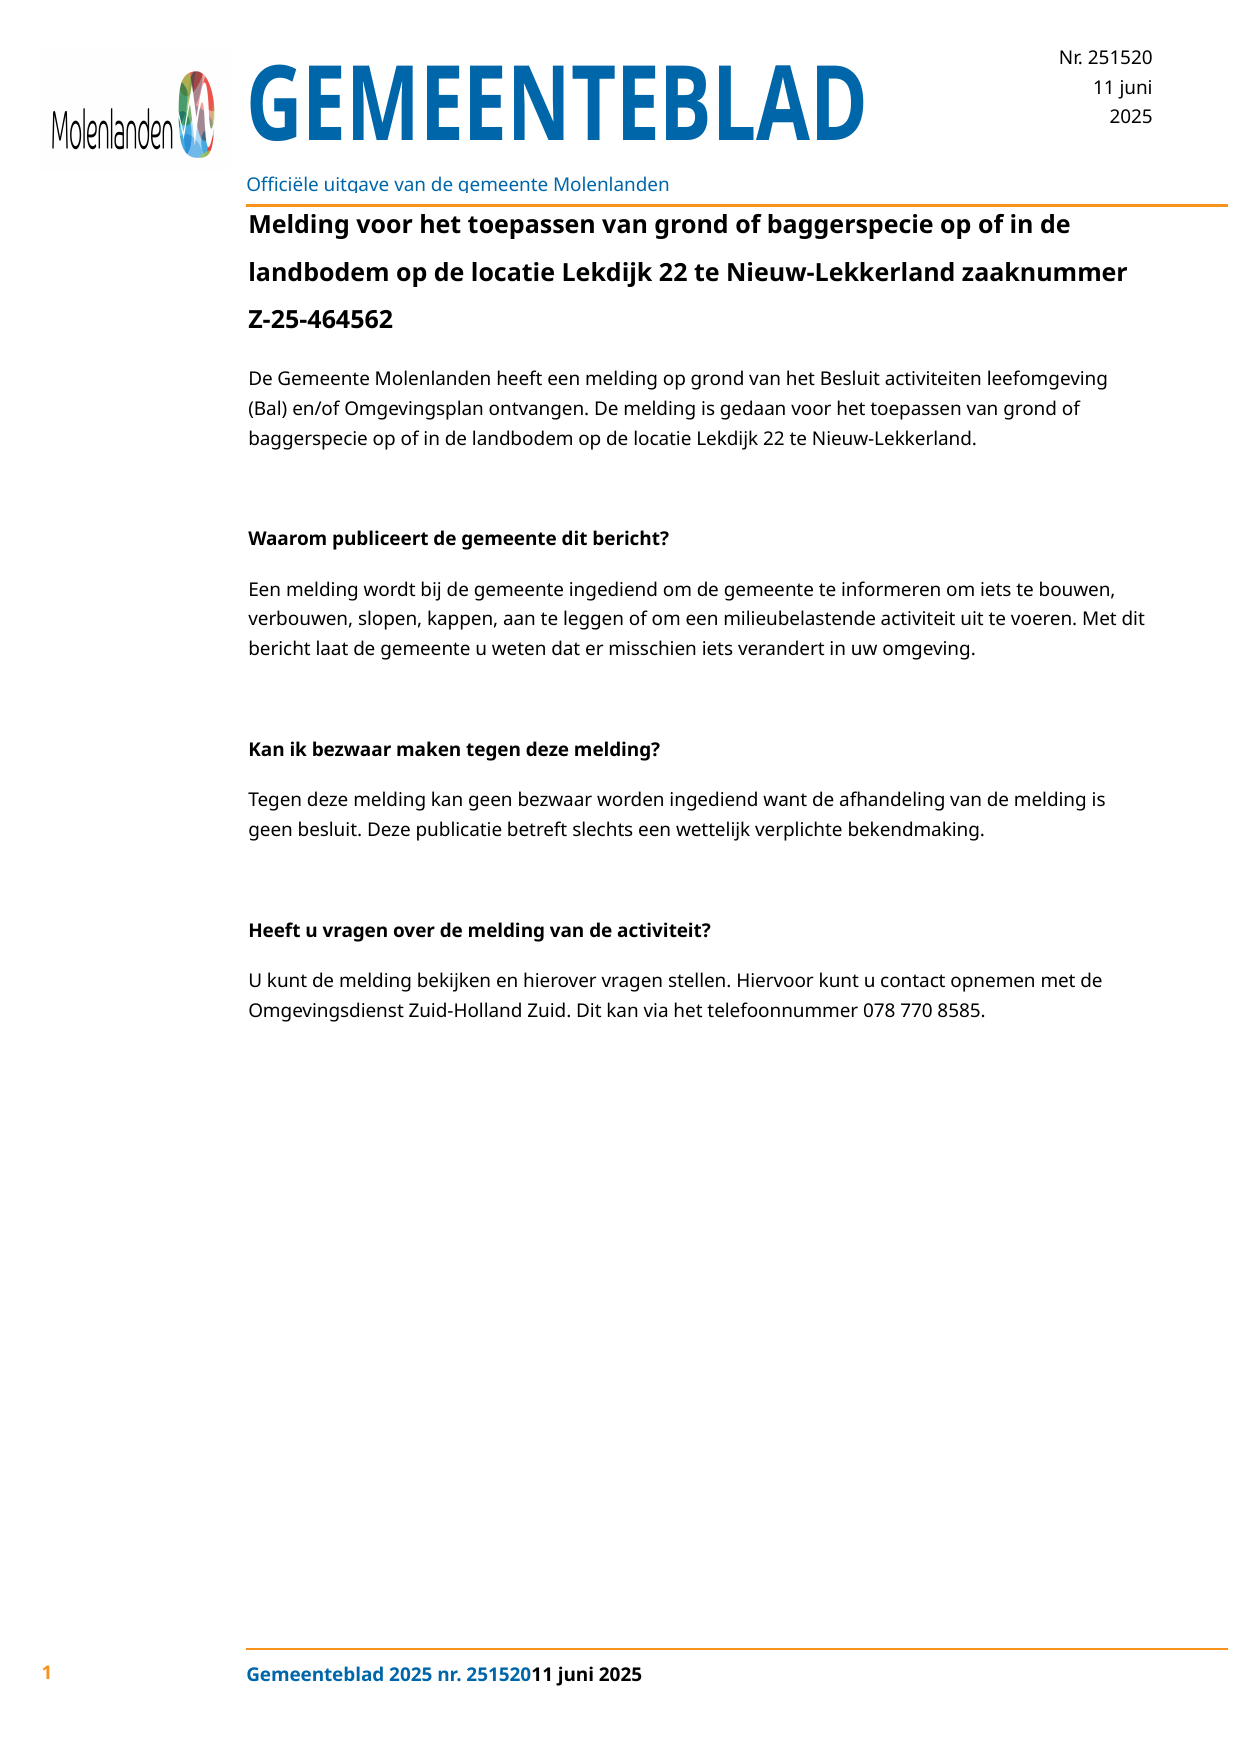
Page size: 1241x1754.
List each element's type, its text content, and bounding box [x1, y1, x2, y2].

text Melding voor het toepassen van grond of baggerspecie op of in de landbodem op de locatie Lekdijk 22 te Nieuw-Lekkerland zaaknummer Z-25-464562 [248, 207, 1152, 336]
text Kan ik bezwaar maken tegen deze melding? [248, 736, 1152, 762]
text U kunt de melding bekijken en hierover vragen stellen. Hiervoor kunt u contact opnemen met de Omgevingsdienst Zuid-Holland Zuid. Dit kan via het telefoonnummer 078 770 8585. [248, 967, 1152, 1022]
text De Gemeente Molenlanden heeft een melding op grond van het Besluit activiteiten leefomgeving (Bal) en/of Omgevingsplan ontvangen. De melding is gedaan voor het toepassen van grond of baggerspecie op of in de landbodem op de locatie Lekdijk 22 te Nieuw-Lekkerland. [248, 366, 1152, 450]
text Een melding wordt bij de gemeente ingediend om de gemeente te informeren om iets te bouwen, verbouwen, slopen, kappen, aan te leggen of om een milieubelastende activiteit uit te voeren. Met dit bericht laat de gemeente u weten dat er misschien iets verandert in uw omgeving. [248, 576, 1152, 661]
text Heeft u vragen over de melding van de activiteit? [248, 917, 1152, 942]
text Tegen deze melding kan geen bezwaar worden ingediend want de afhandeling van de melding is geen besluit. Deze publicatie betreft slechts een wettelijk verplichte bekendmaking. [248, 786, 1152, 842]
text Waarom publiceert de gemeente dit bericht? [248, 526, 1152, 551]
picture [41, 47, 231, 172]
